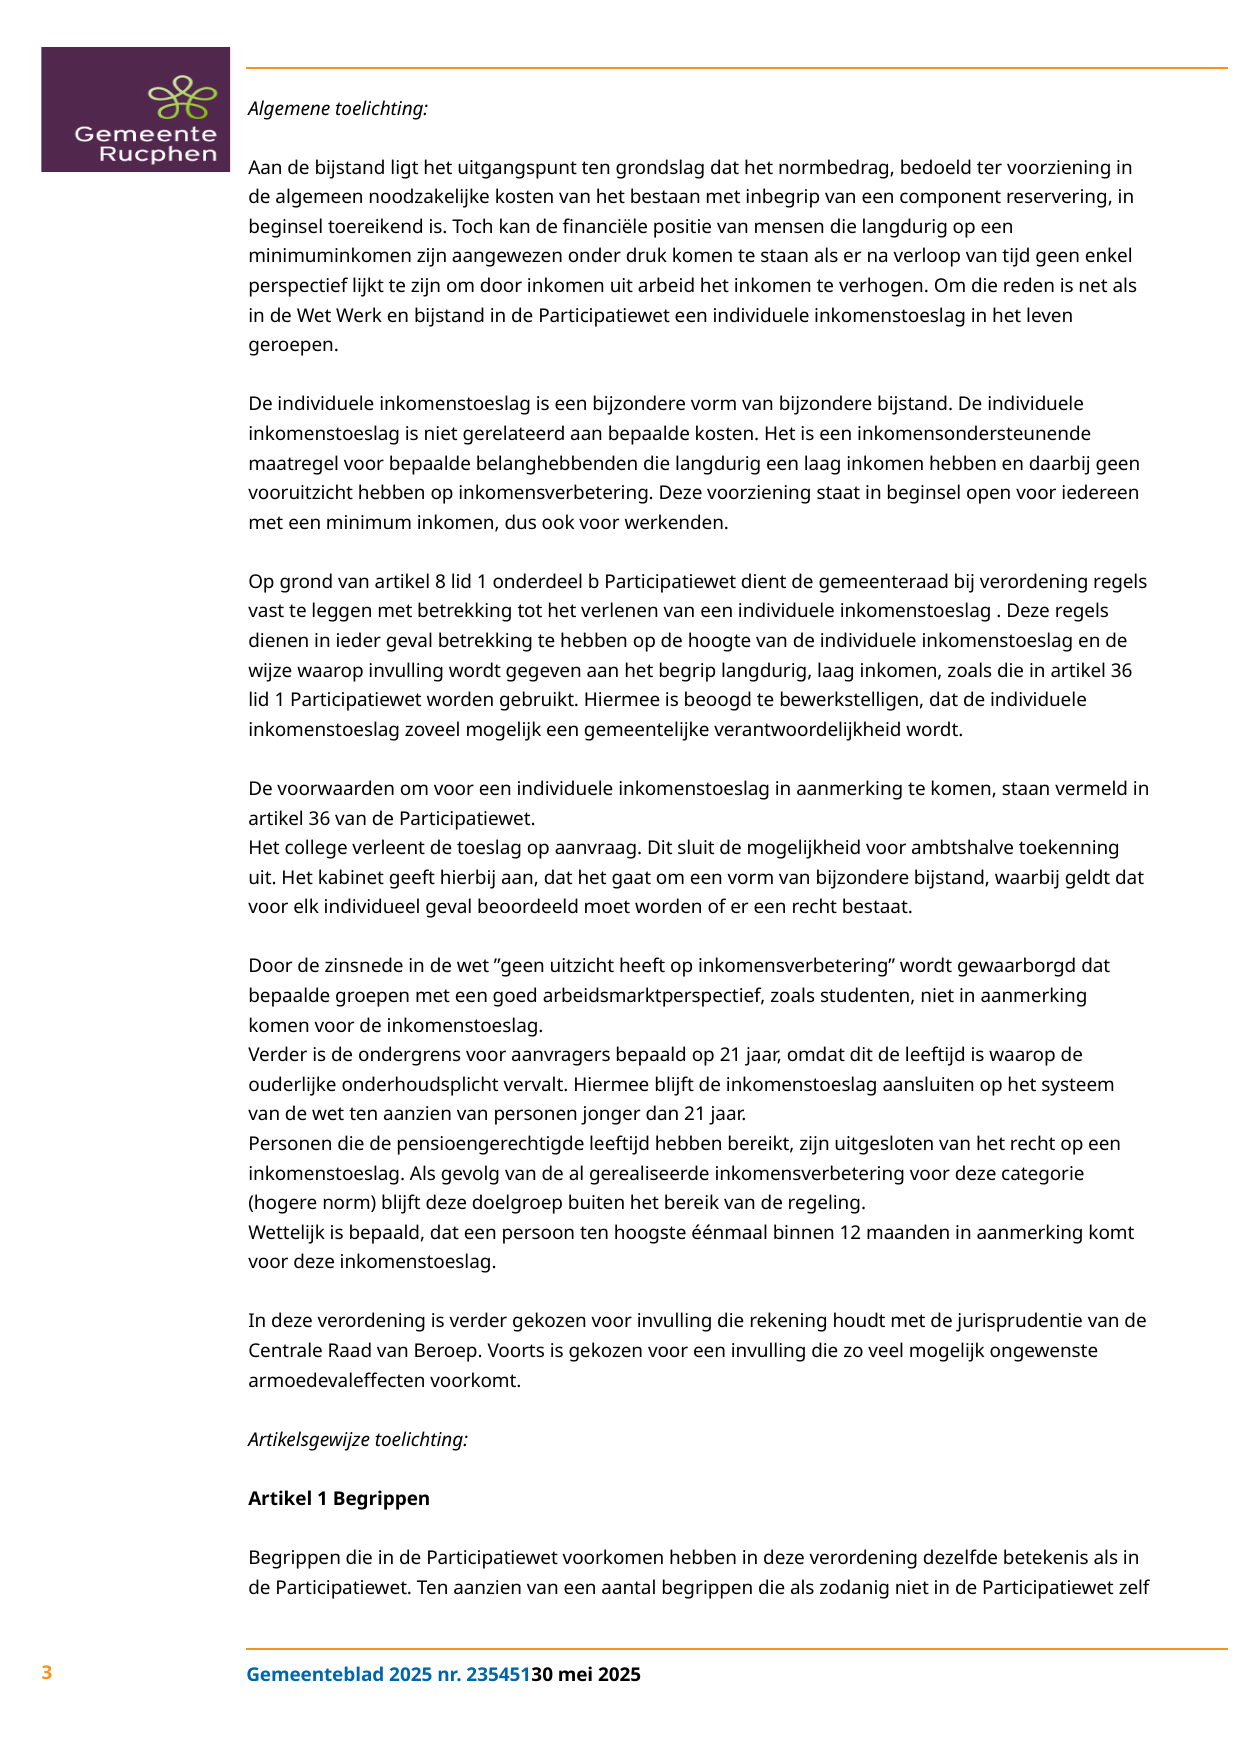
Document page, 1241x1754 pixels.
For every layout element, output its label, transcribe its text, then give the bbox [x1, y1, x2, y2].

text Algemene toelichting: [248, 95, 1152, 121]
text De individuele inkomenstoeslag is een bijzondere vorm van bijzondere bijstand. De individuele inkomenstoeslag is niet gerelateerd aan bepaalde kosten. Het is een inkomensondersteunende maatregel voor bepaalde belanghebbenden die langdurig een laag inkomen hebben en daarbij geen vooruitzicht hebben op inkomensverbetering. Deze voorziening staat in beginsel open voor iedereen met een minimum inkomen, dus ook voor werkenden. [248, 391, 1152, 535]
text De voorwaarden om voor een individuele inkomenstoeslag in aanmerking te komen, staan vermeld in artikel 36 van de Participatiewet. [248, 775, 1152, 831]
text Aan de bijstand ligt het uitgangspunt ten grondslag dat het normbedrag, bedoeld ter voorziening in de algemeen noodzakelijke kosten van het bestaan met inbegrip van een component reservering, in beginsel toereikend is. Toch kan de financiële positie van mensen die langdurig op een minimuminkomen zijn aangewezen onder druk komen te staan als er na verloop van tijd geen enkel perspectief lijkt te zijn om door inkomen uit arbeid het inkomen te verhogen. Om die reden is net als in de Wet Werk en bijstand in de Participatiewet een individuele inkomenstoeslag in het leven geroepen. [248, 154, 1152, 357]
text Het college verleent de toeslag op aanvraag. Dit sluit de mogelijkheid voor ambtshalve toekenning uit. Het kabinet geeft hierbij aan, dat het gaat om een vorm van bijzondere bijstand, waarbij geldt dat voor elk individueel geval beoordeeld moet worden of er een recht bestaat. [248, 834, 1152, 919]
text Artikelsgewijze toelichting: [248, 1426, 1152, 1452]
text Begrippen die in de Participatiewet voorkomen hebben in deze verordening dezelfde betekenis als in de Participatiewet. Ten aanzien van een aantal begrippen die als zodanig niet in de Participatiewet zelf [248, 1544, 1152, 1600]
text Personen die de pensioengerechtigde leeftijd hebben bereikt, zijn uitgesloten van het recht op een inkomenstoeslag. Als gevolg van de al gerealiseerde inkomensverbetering voor deze categorie (hogere norm) blijft deze doelgroep buiten het bereik van de regeling. [248, 1130, 1152, 1215]
text In deze verordening is verder gekozen voor invulling die rekening houdt met de jurisprudentie van de Centrale Raad van Beroep. Voorts is gekozen voor een invulling die zo veel mogelijk ongewenste armoedevaleffecten voorkomt. [248, 1308, 1152, 1393]
picture [41, 47, 231, 172]
text Artikel 1 Begrippen [248, 1485, 1152, 1511]
text Door de zinsnede in de wet ”geen uitzicht heeft op inkomensverbetering” wordt gewaarborgd dat bepaalde groepen met een goed arbeidsmarktperspectief, zoals studenten, niet in aanmerking komen voor de inkomenstoeslag. [248, 953, 1152, 1038]
text Wettelijk is bepaald, dat een persoon ten hoogste éénmaal binnen 12 maanden in aanmerking komt voor deze inkomenstoeslag. [248, 1219, 1152, 1274]
text Op grond van artikel 8 lid 1 onderdeel b Participatiewet dient de gemeenteraad bij verordening regels vast te leggen met betrekking tot het verlenen van een individuele inkomenstoeslag . Deze regels dienen in ieder geval betrekking te hebben op de hoogte van de individuele inkomenstoeslag en de wijze waarop invulling wordt gegeven aan het begrip langdurig, laag inkomen, zoals die in artikel 36 lid 1 Participatiewet worden gebruikt. Hiermee is beoogd te bewerkstelligen, dat de individuele inkomenstoeslag zoveel mogelijk een gemeentelijke verantwoordelijkheid wordt. [248, 568, 1152, 742]
text Verder is de ondergrens voor aanvragers bepaald op 21 jaar, omdat dit de leeftijd is waarop de ouderlijke onderhoudsplicht vervalt. Hiermee blijft de inkomenstoeslag aansluiten op het systeem van de wet ten aanzien van personen jonger dan 21 jaar. [248, 1041, 1152, 1126]
